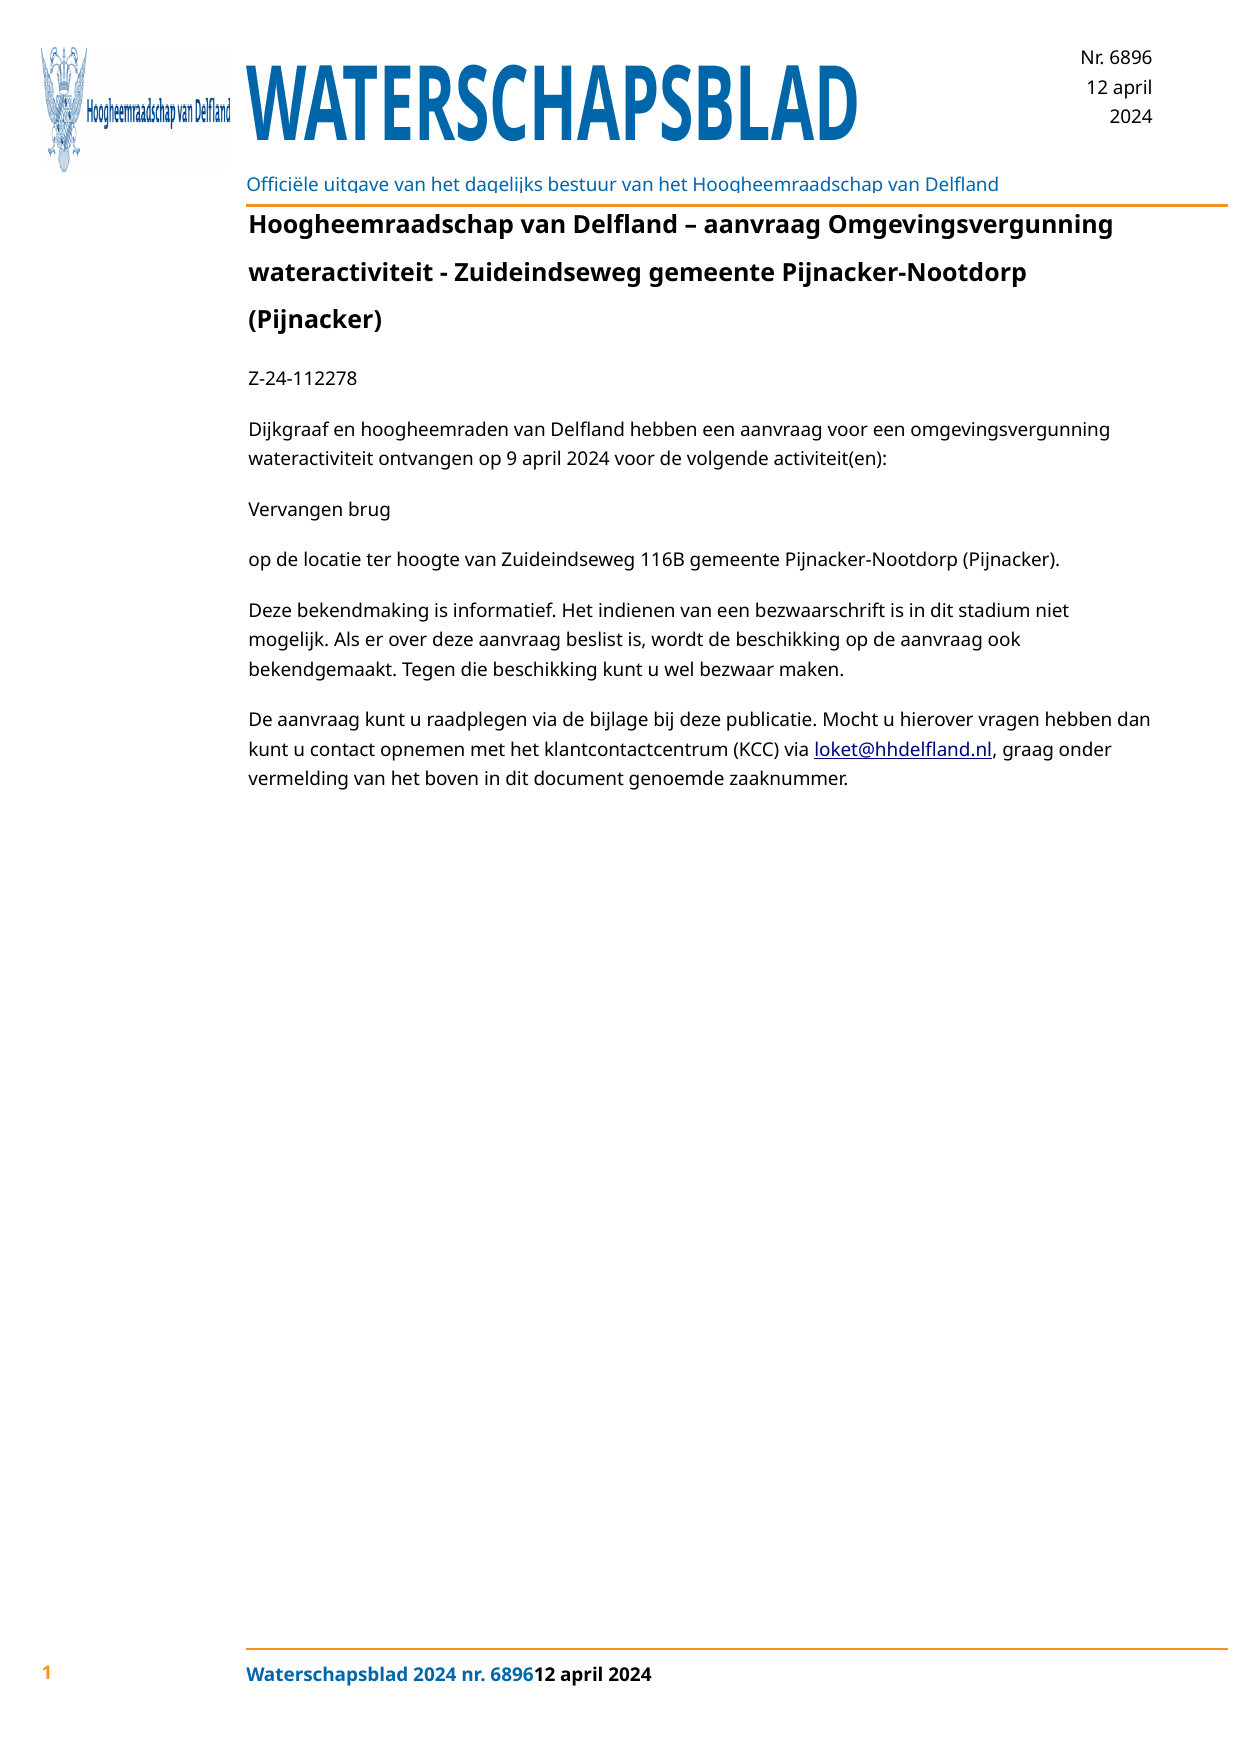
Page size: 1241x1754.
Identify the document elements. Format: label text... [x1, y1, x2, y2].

text Hoogheemraadschap van Delfland – aanvraag Omgevingsvergunning wateractiviteit - Zuideindseweg gemeente Pijnacker-Nootdorp (Pijnacker) [248, 207, 1152, 336]
text Z-24-112278 [248, 366, 1152, 391]
text Deze bekendmaking is informatief. Het indienen van een bezwaarschrift is in dit stadium niet mogelijk. Als er over deze aanvraag beslist is, wordt de beschikking op de aanvraag ook bekendgemaakt. Tegen die beschikking kunt u wel bezwaar maken. [248, 597, 1152, 682]
picture [41, 47, 231, 172]
text Dijkgraaf en hoogheemraden van Delfland hebben een aanvraag voor een omgevingsvergunning wateractiviteit ontvangen op 9 april 2024 voor de volgende activiteit(en): [248, 416, 1152, 471]
text op de locatie ter hoogte van Zuideindseweg 116B gemeente Pijnacker-Nootdorp (Pijnacker). [248, 546, 1152, 572]
text Vervangen brug [248, 496, 1152, 522]
text De aanvraag kunt u raadplegen via de bijlage bij deze publicatie. Mocht u hierover vragen hebben dan kunt u contact opnemen met het klantcontactcentrum (KCC) via loket@hhdelfland.nl, graag onder vermelding van het boven in dit document genoemde zaaknummer. [248, 706, 1152, 791]
